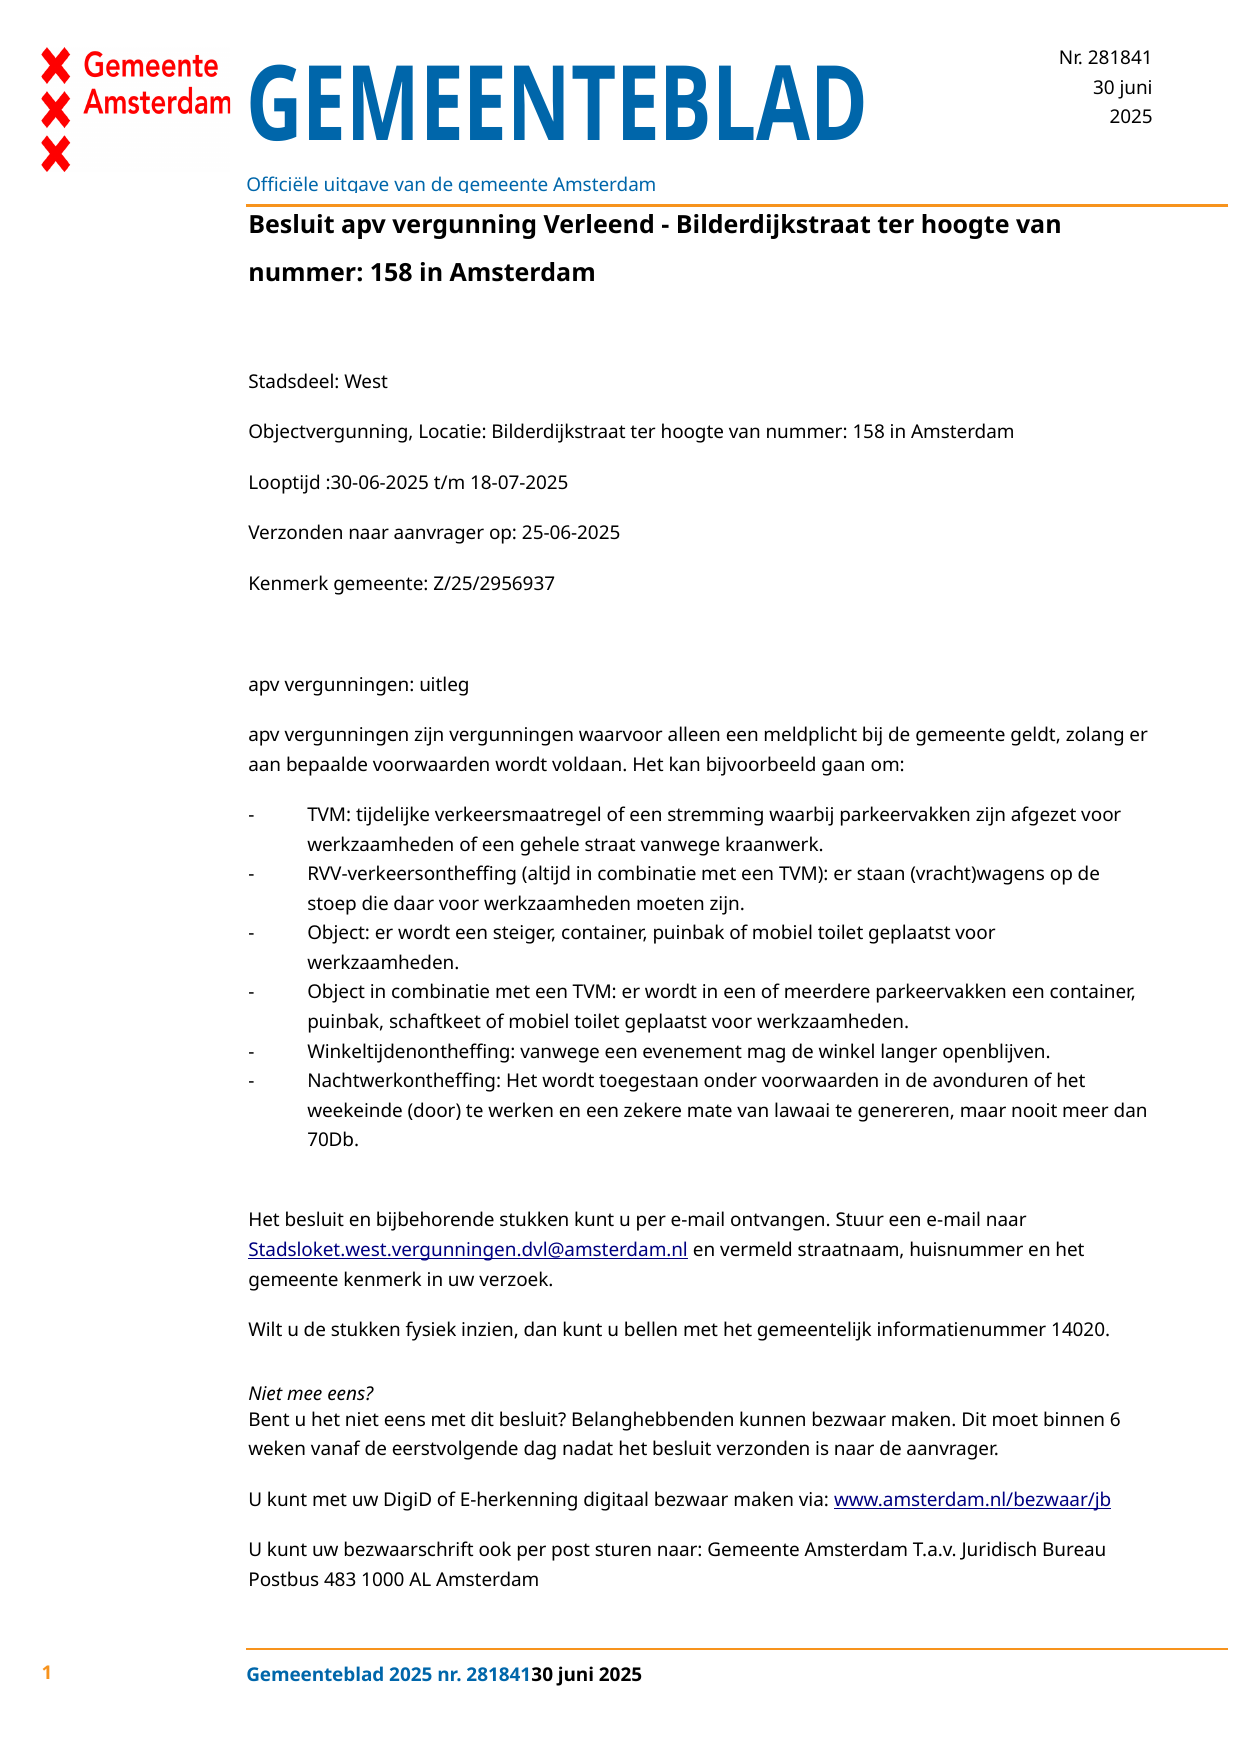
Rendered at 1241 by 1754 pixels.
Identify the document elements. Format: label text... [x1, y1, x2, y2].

list Nachtwerkontheffing: Het wordt toegestaan onder voorwaarden in de avonduren of het weekeinde (door) te werken en een zekere mate van lawaai te genereren, maar nooit meer dan 70Db. [248, 1067, 1152, 1152]
list RVV-verkeersontheffing (altijd in combinatie met een TVM): er staan (vracht)wagens op de stoep die daar voor werkzaamheden moeten zijn. [248, 860, 1152, 916]
list TVM: tijdelijke verkeersmaatregel of een stremming waarbij parkeervakken zijn afgezet voor werkzaamheden of een gehele straat vanwege kraanwerk. [248, 801, 1152, 857]
text Het besluit en bijbehorende stukken kunt u per e-mail ontvangen. Stuur een e-mail naar Stadsloket.west.vergunningen.dvl@amsterdam.nl en vermeld straatnaam, huisnummer en het gemeente kenmerk in uw verzoek. [248, 1207, 1152, 1292]
text Kenmerk gemeente: Z/25/2956937 [248, 570, 1152, 596]
list Object in combinatie met een TVM: er wordt in een of meerdere parkeervakken een container, puinbak, schaftkeet of mobiel toilet geplaatst voor werkzaamheden. [248, 979, 1152, 1034]
text U kunt uw bezwaarschrift ook per post sturen naar: Gemeente Amsterdam T.a.v. Juridisch Bureau Postbus 483 1000 AL Amsterdam [248, 1536, 1152, 1592]
text Looptijd :30-06-2025 t/m 18-07-2025 [248, 469, 1152, 495]
text Verzonden naar aanvrager op: 25-06-2025 [248, 519, 1152, 545]
list Winkeltijdenontheffing: vanwege een evenement mag de winkel langer openblijven. [248, 1038, 1152, 1064]
text Besluit apv vergunning Verleend - Bilderdijkstraat ter hoogte van nummer: 158 in Amsterdam [248, 207, 1152, 288]
text apv vergunningen: uitleg [248, 671, 1152, 697]
text Stadsdeel: West [248, 368, 1152, 394]
text U kunt met uw DigiD of E-herkenning digitaal bezwaar maken via: www.amsterdam.nl/bezwaar/jb [248, 1486, 1152, 1512]
text apv vergunningen zijn vergunningen waarvoor alleen een meldplicht bij de gemeente geldt, zolang er aan bepaalde voorwaarden wordt voldaan. Het kan bijvoorbeeld gaan om: [248, 721, 1152, 777]
text Niet mee eens? [248, 1380, 1152, 1406]
picture [41, 47, 231, 172]
text Objectvergunning, Locatie: Bilderdijkstraat ter hoogte van nummer: 158 in Amsterdam [248, 419, 1152, 444]
text Wilt u de stukken fysiek inzien, dan kunt u bellen met het gemeentelijk informatienummer 14020. [248, 1316, 1152, 1342]
text Bent u het niet eens met dit besluit? Belanghebbenden kunnen bezwaar maken. Dit moet binnen 6 weken vanaf de eerstvolgende dag nadat het besluit verzonden is naar de aanvrager. [248, 1406, 1152, 1461]
list Object: er wordt een steiger, container, puinbak of mobiel toilet geplaatst voor werkzaamheden. [248, 919, 1152, 975]
